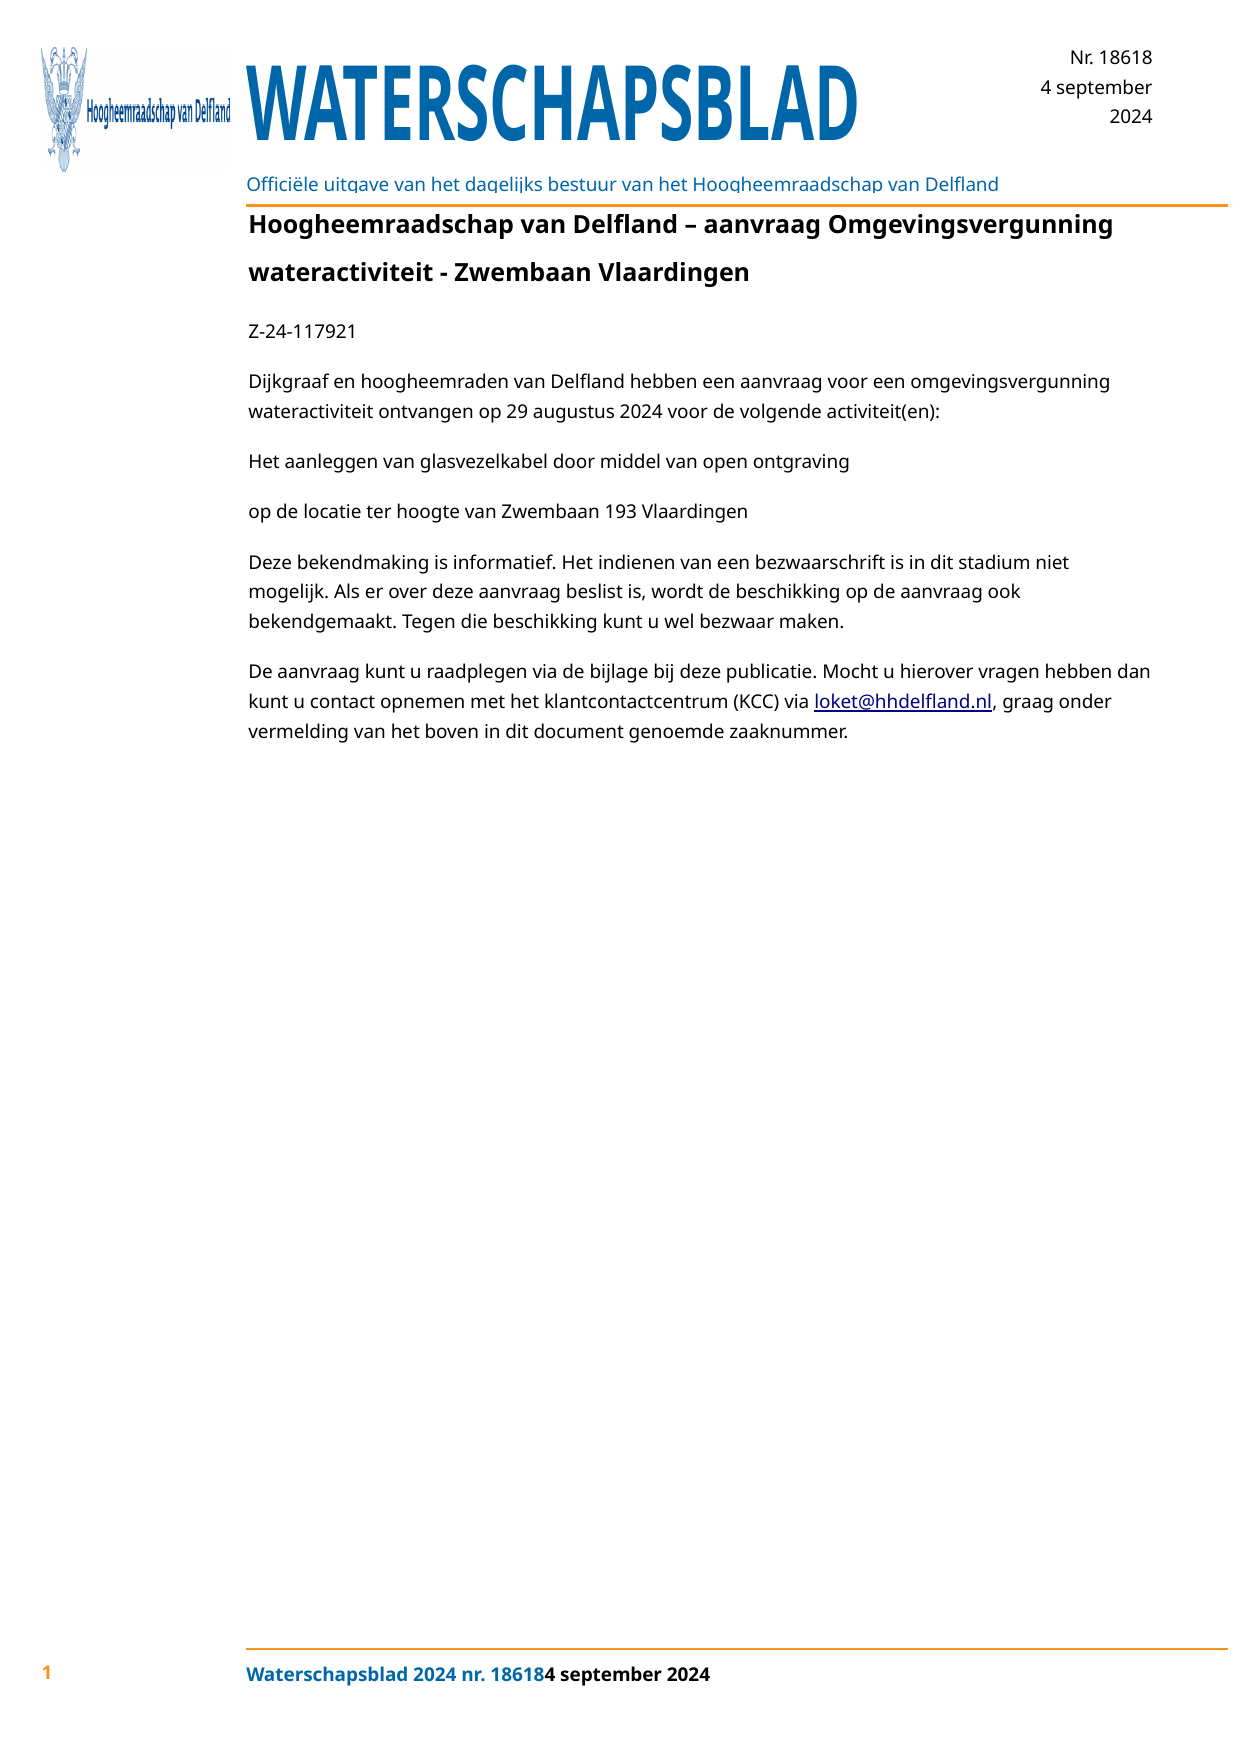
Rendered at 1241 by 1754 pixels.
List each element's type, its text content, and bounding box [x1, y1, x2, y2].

text op de locatie ter hoogte van Zwembaan 193 Vlaardingen [248, 499, 1152, 524]
text Het aanleggen van glasvezelkabel door middel van open ontgraving [248, 448, 1152, 474]
text Deze bekendmaking is informatief. Het indienen van een bezwaarschrift is in dit stadium niet mogelijk. Als er over deze aanvraag beslist is, wordt de beschikking op de aanvraag ook bekendgemaakt. Tegen die beschikking kunt u wel bezwaar maken. [248, 549, 1152, 634]
text Z-24-117921 [248, 318, 1152, 344]
text De aanvraag kunt u raadplegen via de bijlage bij deze publicatie. Mocht u hierover vragen hebben dan kunt u contact opnemen met het klantcontactcentrum (KCC) via loket@hhdelfland.nl, graag onder vermelding van het boven in dit document genoemde zaaknummer. [248, 659, 1152, 744]
text Hoogheemraadschap van Delfland – aanvraag Omgevingsvergunning wateractiviteit - Zwembaan Vlaardingen [248, 207, 1152, 288]
text Dijkgraaf en hoogheemraden van Delfland hebben een aanvraag voor een omgevingsvergunning wateractiviteit ontvangen op 29 augustus 2024 voor de volgende activiteit(en): [248, 368, 1152, 424]
picture [41, 47, 231, 172]
